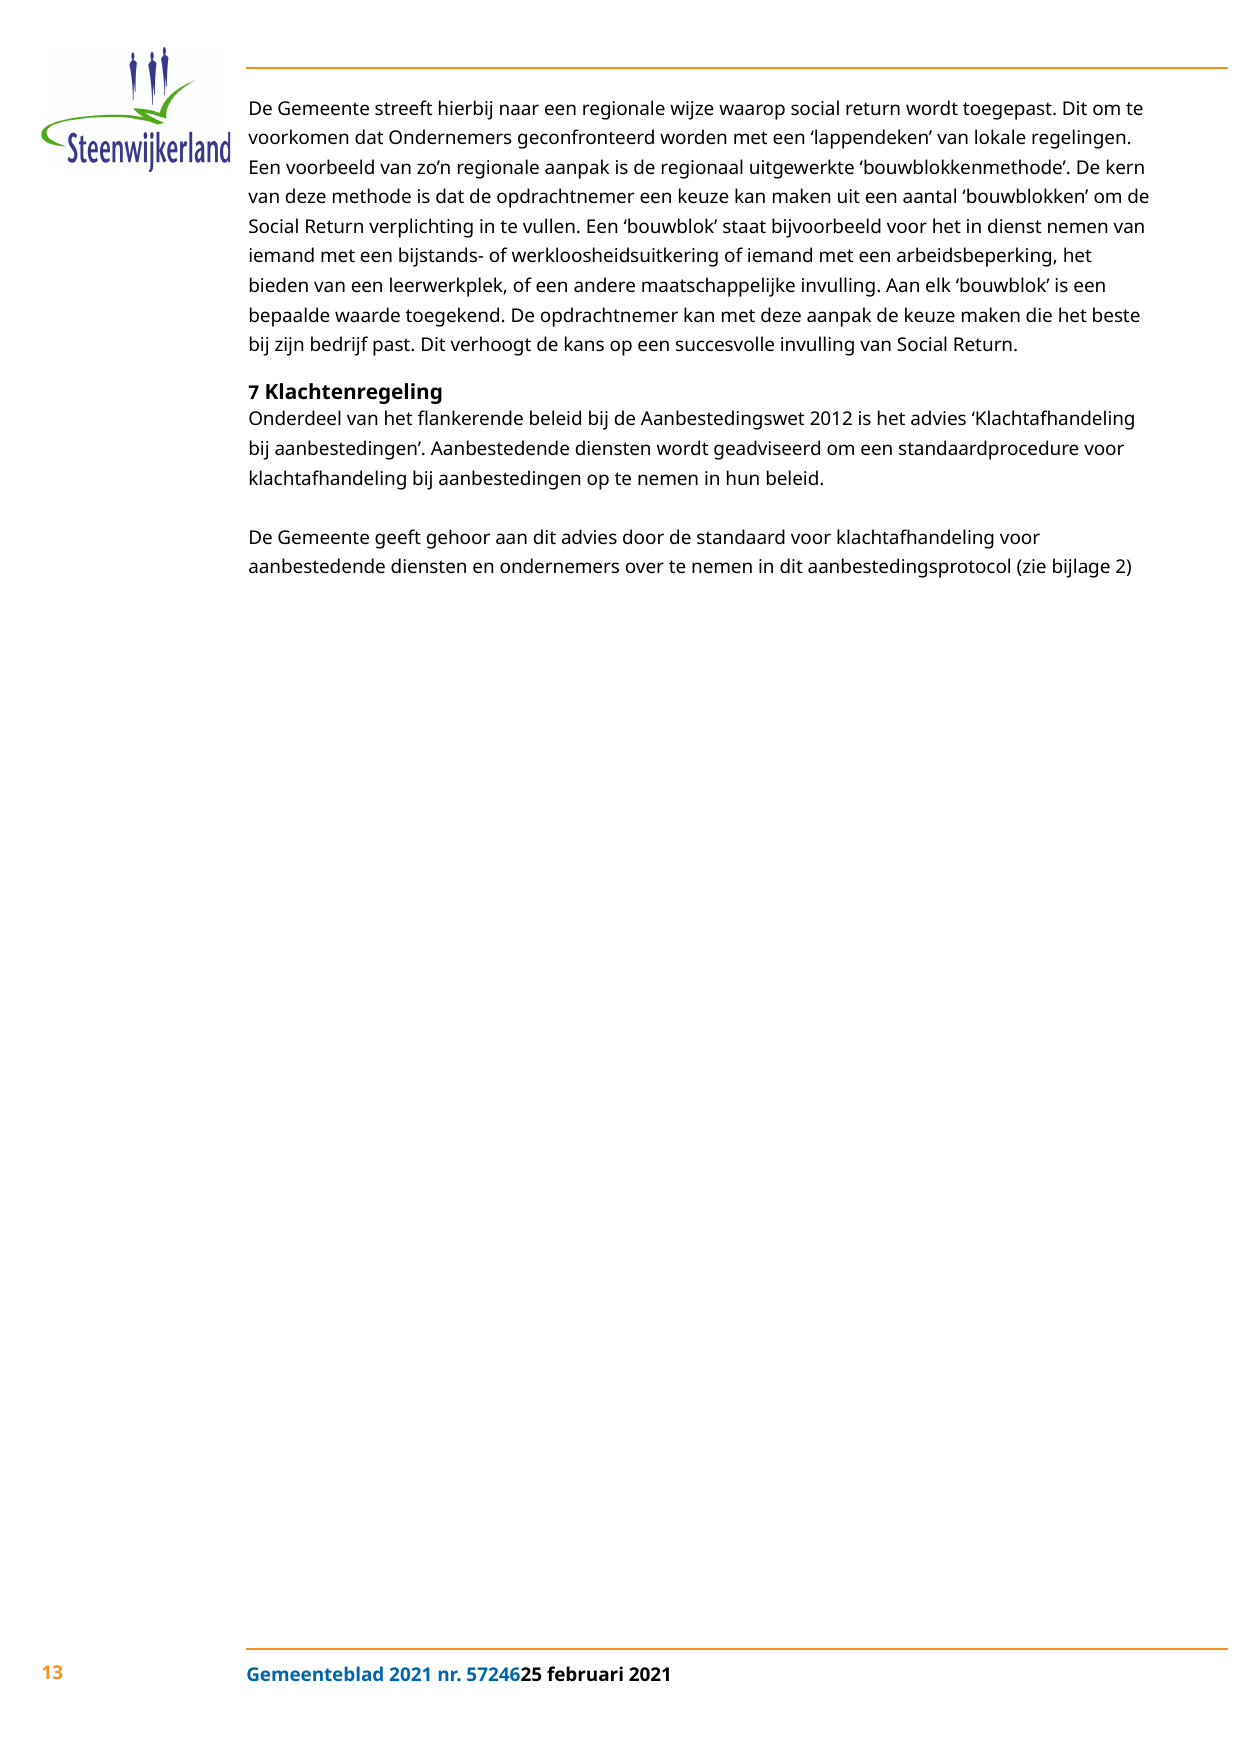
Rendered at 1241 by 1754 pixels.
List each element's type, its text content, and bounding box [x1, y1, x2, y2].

text Onderdeel van het flankerende beleid bij de Aanbestedingswet 2012 is het advies ‘Klachtafhandeling bij aanbestedingen’. Aanbestedende diensten wordt geadviseerd om een standaardprocedure voor klachtafhandeling bij aanbestedingen op te nemen in hun beleid. [248, 406, 1152, 490]
text 7 Klachtenregeling [248, 377, 1152, 406]
picture [41, 47, 231, 172]
text De Gemeente geeft gehoor aan dit advies door de standaard voor klachtafhandeling voor aanbestedende diensten en ondernemers over te nemen in dit aanbestedingsprotocol (zie bijlage 2) [248, 524, 1152, 579]
text De Gemeente streeft hierbij naar een regionale wijze waarop social return wordt toegepast. Dit om te voorkomen dat Ondernemers geconfronteerd worden met een ‘lappendeken’ van lokale regelingen. Een voorbeeld van zo’n regionale aanpak is de regionaal uitgewerkte ‘bouwblokkenmethode’. De kern van deze methode is dat de opdrachtnemer een keuze kan maken uit een aantal ‘bouwblokken’ om de Social Return verplichting in te vullen. Een ‘bouwblok’ staat bijvoorbeeld voor het in dienst nemen van iemand met een bijstands- of werkloosheidsuitkering of iemand met een arbeidsbeperking, het bieden van een leerwerkplek, of een andere maatschappelijke invulling. Aan elk ‘bouwblok’ is een bepaalde waarde toegekend. De opdrachtnemer kan met deze aanpak de keuze maken die het beste bij zijn bedrijf past. Dit verhoogt de kans op een succesvolle invulling van Social Return. [248, 95, 1152, 357]
